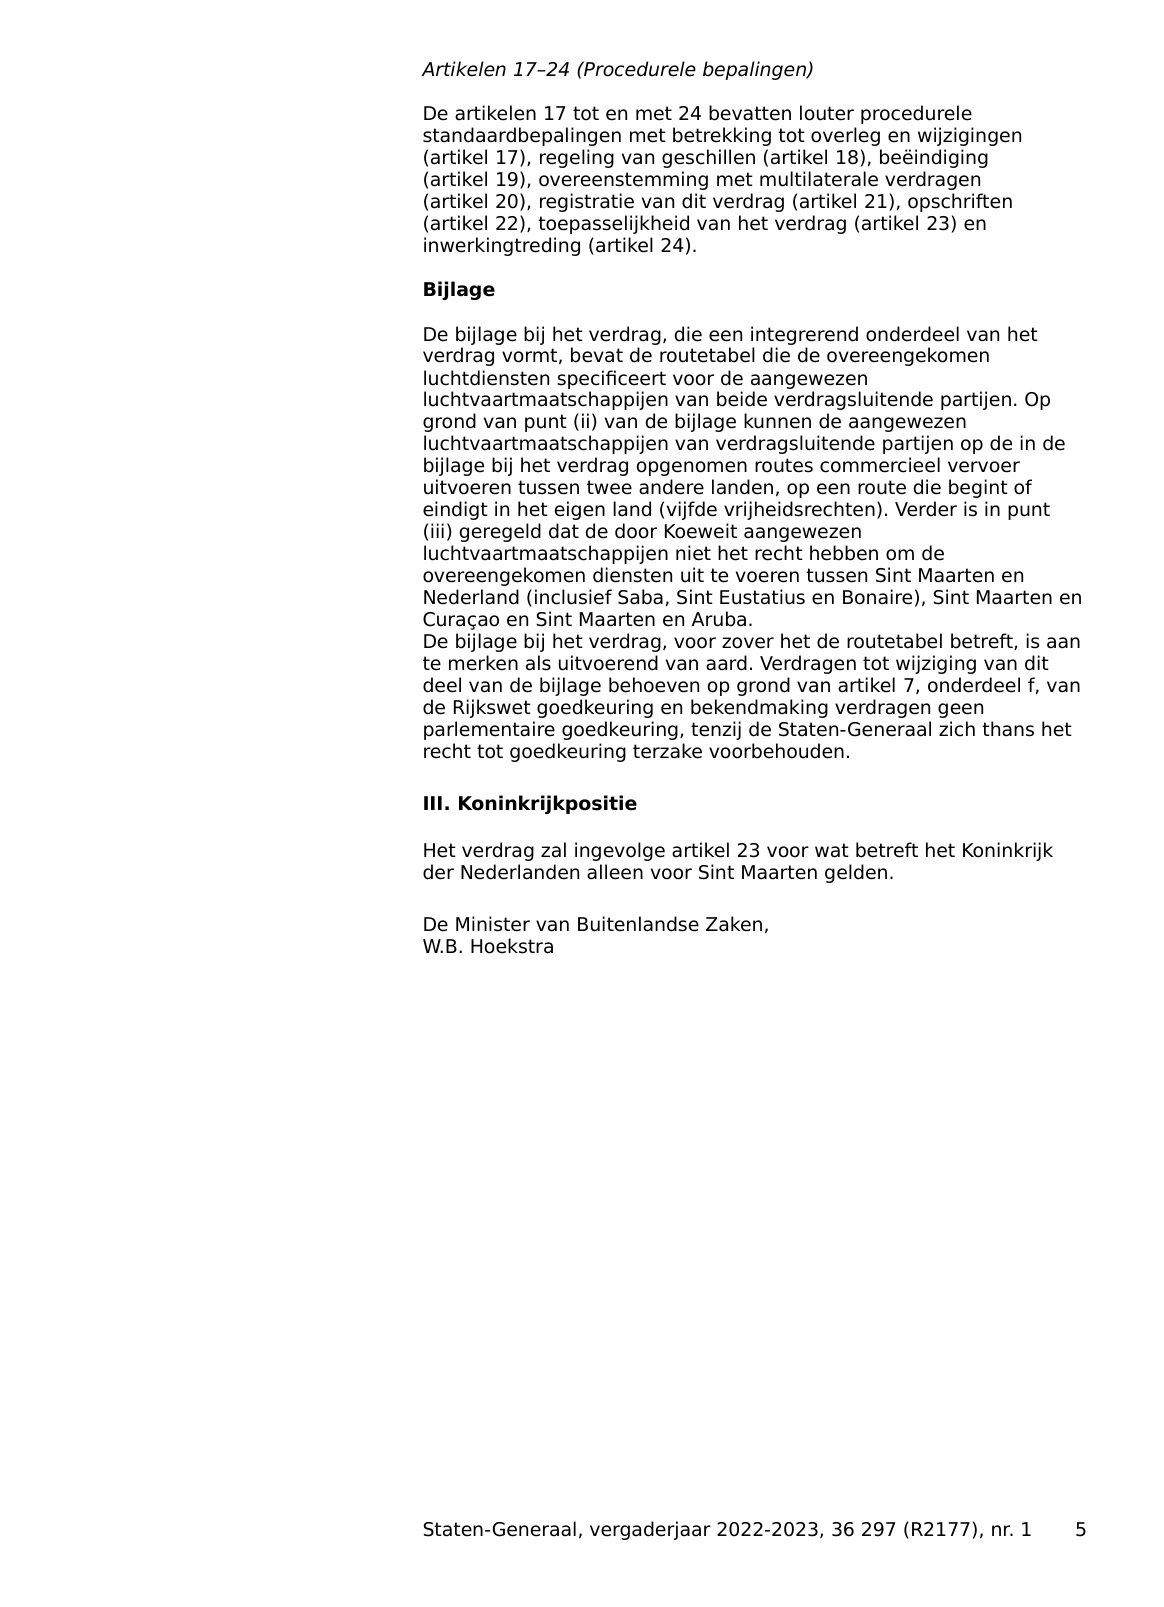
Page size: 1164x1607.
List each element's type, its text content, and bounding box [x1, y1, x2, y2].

text De Minister van Buitenlandse Zaken, W.B. Hoekstra [422, 914, 1087, 958]
text De bijlage bij het verdrag, die een integrerend onderdeel van het verdrag vormt, bevat de routetabel die de overeengekomen luchtdiensten specificeert voor de aangewezen luchtvaartmaatschappijen van beide verdragsluitende partijen. Op grond van punt (ii) van de bijlage kunnen de aangewezen luchtvaartmaatschappijen van verdragsluitende partijen op de in de bijlage bij het verdrag opgenomen routes commercieel vervoer uitvoeren tussen twee andere landen, op een route die begint of eindigt in het eigen land (vijfde vrijheidsrechten). Verder is in punt (iii) geregeld dat de door Koeweit aangewezen luchtvaartmaatschappijen niet het recht hebben om de overeengekomen diensten uit te voeren tussen Sint Maarten en Nederland (inclusief Saba, Sint Eustatius en Bonaire), Sint Maarten en Curaçao en Sint Maarten en Aruba. [422, 323, 1087, 631]
subtitle III. Koninkrijkpositie [422, 793, 1087, 815]
text De bijlage bij het verdrag, voor zover het de routetabel betreft, is aan te merken als uitvoerend van aard. Verdragen tot wijziging van dit deel van de bijlage behoeven op grond van artikel 7, onderdeel f, van de Rijkswet goedkeuring en bekendmaking verdragen geen parlementaire goedkeuring, tenzij de Staten-Generaal zich thans het recht tot goedkeuring terzake voorbehouden. [422, 631, 1087, 763]
text Het verdrag zal ingevolge artikel 23 voor wat betreft het Koninkrijk der Nederlanden alleen voor Sint Maarten gelden. [422, 840, 1087, 884]
text De artikelen 17 tot en met 24 bevatten louter procedurele standaardbepalingen met betrekking tot overleg en wijzigingen (artikel 17), regeling van geschillen (artikel 18), beëindiging (artikel 19), overeenstemming met multilaterale verdragen (artikel 20), registratie van dit verdrag (artikel 21), opschriften (artikel 22), toepasselijkheid van het verdrag (artikel 23) en inwerkingtreding (artikel 24). [422, 103, 1087, 257]
subtitle Bijlage [422, 279, 1087, 301]
subtitle Artikelen 17–24 (Procedurele bepalingen) [422, 59, 1087, 81]
